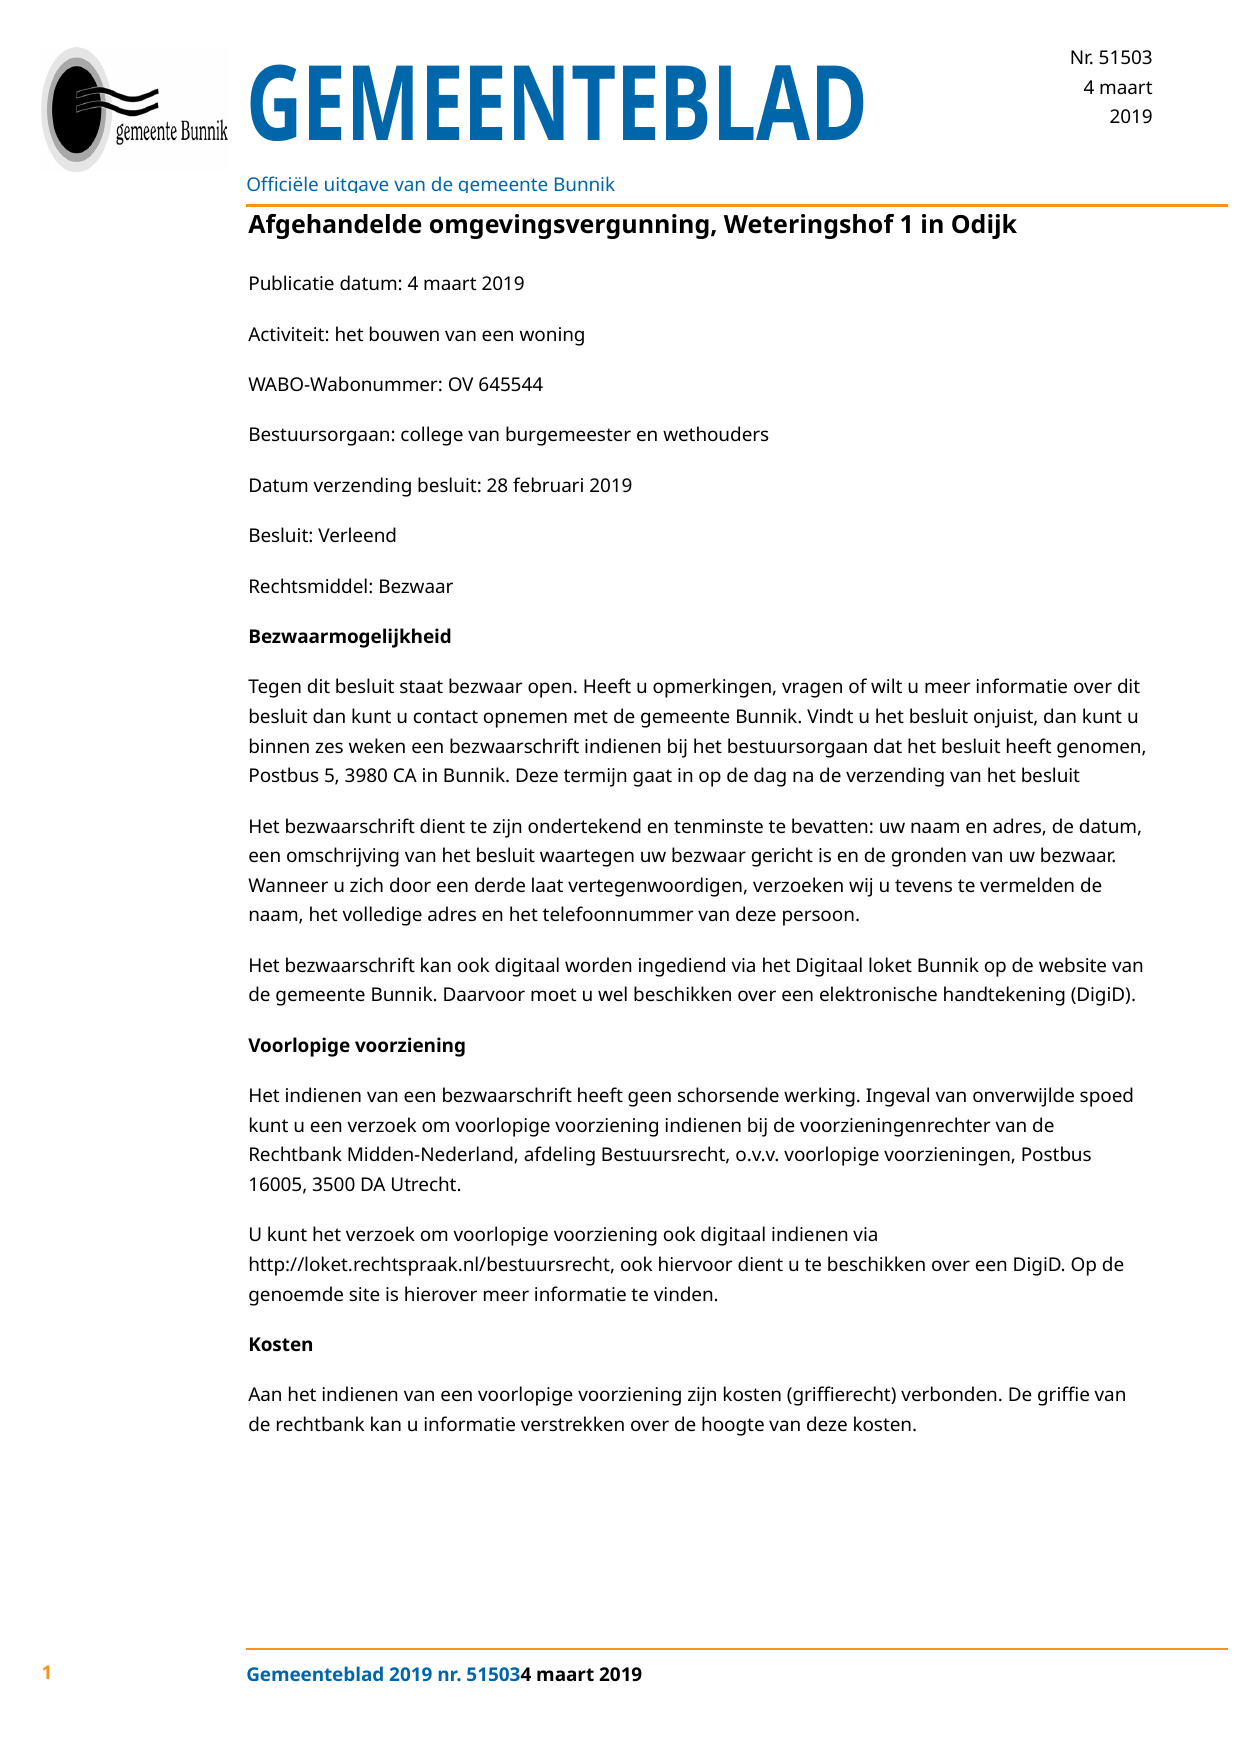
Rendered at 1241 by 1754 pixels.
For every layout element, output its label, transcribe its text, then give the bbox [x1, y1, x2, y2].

text U kunt het verzoek om voorlopige voorziening ook digitaal indienen via http://loket.rechtspraak.nl/bestuursrecht, ook hiervoor dient u te beschikken over een DigiD. Op de genoemde site is hierover meer informatie te vinden. [248, 1222, 1152, 1306]
text Tegen dit besluit staat bezwaar open. Heeft u opmerkingen, vragen of wilt u meer informatie over dit besluit dan kunt u contact opnemen met de gemeente Bunnik. Vindt u het besluit onjuist, dan kunt u binnen zes weken een bezwaarschrift indienen bij het bestuursorgaan dat het besluit heeft genomen, Postbus 5, 3980 CA in Bunnik. Deze termijn gaat in op de dag na de verzending van het besluit [248, 674, 1152, 788]
text Het bezwaarschrift kan ook digitaal worden ingediend via het Digitaal loket Bunnik op de website van de gemeente Bunnik. Daarvoor moet u wel beschikken over een elektronische handtekening (DigiD). [248, 952, 1152, 1007]
text WABO-Wabonummer: OV 645544 [248, 371, 1152, 397]
text Het indienen van een bezwaarschrift heeft geen schorsende werking. Ingeval van onverwijlde spoed kunt u een verzoek om voorlopige voorziening indienen bij de voorzieningenrechter van de Rechtbank Midden-Nederland, afdeling Bestuursrecht, o.v.v. voorlopige voorzieningen, Postbus 16005, 3500 DA Utrecht. [248, 1082, 1152, 1197]
text Afgehandelde omgevingsvergunning, Weteringshof 1 in Odijk [248, 207, 1152, 241]
picture [41, 47, 231, 172]
text Besluit: Verleend [248, 522, 1152, 548]
text Rechtsmiddel: Bezwaar [248, 573, 1152, 598]
text Aan het indienen van een voorlopige voorziening zijn kosten (griffierecht) verbonden. De griffie van de rechtbank kan u informatie verstrekken over de hoogte van deze kosten. [248, 1382, 1152, 1437]
text Kosten [248, 1331, 1152, 1357]
text Het bezwaarschrift dient te zijn ondertekend en tenminste te bevatten: uw naam en adres, de datum, een omschrijving van het besluit waartegen uw bezwaar gericht is en de gronden van uw bezwaar. Wanneer u zich door een derde laat vertegenwoordigen, verzoeken wij u tevens te vermelden de naam, het volledige adres en het telefoonnummer van deze persoon. [248, 813, 1152, 927]
text Activiteit: het bouwen van een woning [248, 321, 1152, 346]
text Bestuursorgaan: college van burgemeester en wethouders [248, 422, 1152, 447]
text Datum verzending besluit: 28 februari 2019 [248, 472, 1152, 498]
text Publicatie datum: 4 maart 2019 [248, 270, 1152, 296]
text Voorlopige voorziening [248, 1032, 1152, 1058]
text Bezwaarmogelijkheid [248, 623, 1152, 649]
